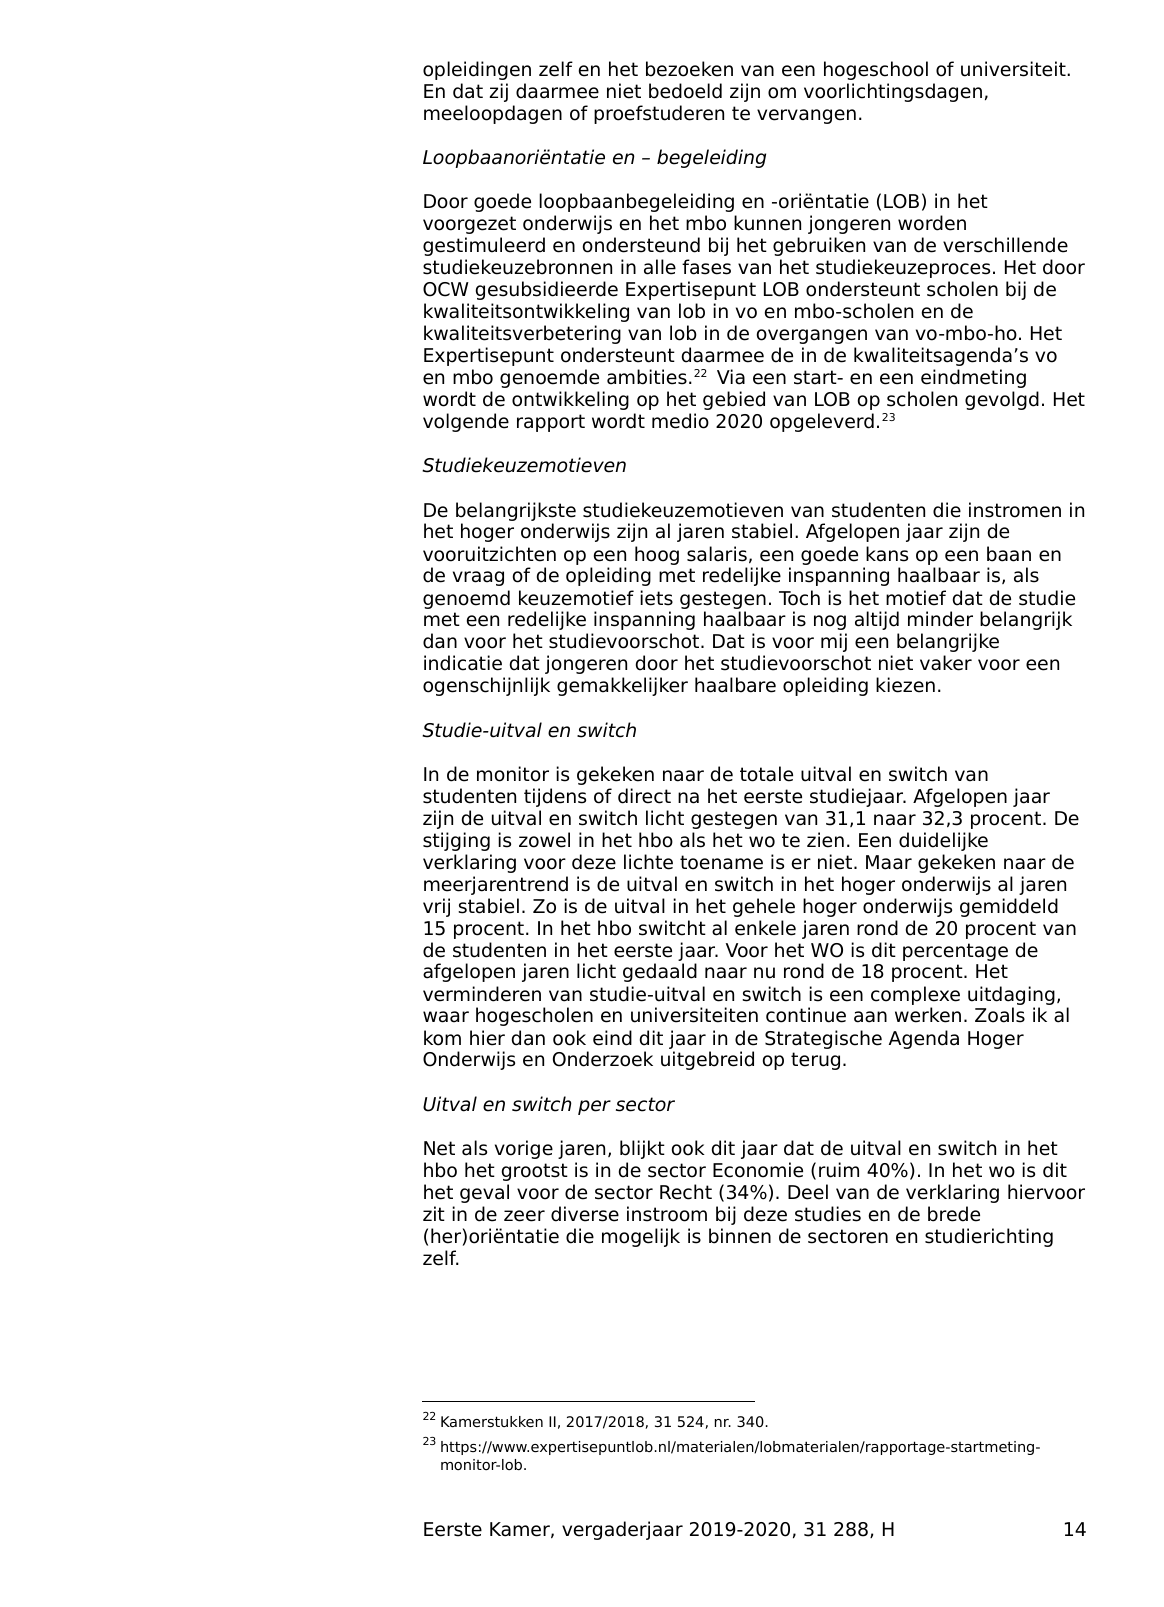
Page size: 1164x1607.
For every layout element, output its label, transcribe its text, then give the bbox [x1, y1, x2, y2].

subtitle Studiekeuzemotieven [422, 455, 1087, 477]
text opleidingen zelf en het bezoeken van een hogeschool of universiteit. En dat zij daarmee niet bedoeld zijn om voorlichtingsdagen, meeloopdagen of proefstuderen te vervangen. [422, 59, 1087, 125]
subtitle Uitval en switch per sector [422, 1093, 1087, 1116]
text Door goede loopbaanbegeleiding en -oriëntatie (LOB) in het voorgezet onderwijs en het mbo kunnen jongeren worden gestimuleerd en ondersteund bij het gebruiken van de verschillende studiekeuzebronnen in alle fases van het studiekeuzeproces. Het door OCW gesubsidieerde Expertisepunt LOB ondersteunt scholen bij de kwaliteitsontwikkeling van lob in vo en mbo-scholen en de kwaliteitsverbetering van lob in de overgangen van vo-mbo-ho. Het Expertisepunt ondersteunt daarmee de in de kwaliteitsagenda’s vo en mbo genoemde ambities. Via een start- en een eindmeting wordt de ontwikkeling op het gebied van LOB op scholen gevolgd. Het volgende rapport wordt medio 2020 opgeleverd. [422, 191, 1087, 433]
text https://www.expertisepuntlob.nl/materialen/lobmaterialen/rapportage-startmeting-monitor-lob. [422, 1435, 1087, 1474]
subtitle Studie-uitval en switch [422, 719, 1087, 741]
text Kamerstukken II, 2017/2018, 31 524, nr. 340. [422, 1410, 1087, 1432]
text De belangrijkste studiekeuzemotieven van studenten die instromen in het hoger onderwijs zijn al jaren stabiel. Afgelopen jaar zijn de vooruitzichten op een hoog salaris, een goede kans op een baan en de vraag of de opleiding met redelijke inspanning haalbaar is, als genoemd keuzemotief iets gestegen. Toch is het motief dat de studie met een redelijke inspanning haalbaar is nog altijd minder belangrijk dan voor het studievoorschot. Dat is voor mij een belangrijke indicatie dat jongeren door het studievoorschot niet vaker voor een ogenschijnlijk gemakkelijker haalbare opleiding kiezen. [422, 499, 1087, 697]
text Net als vorige jaren, blijkt ook dit jaar dat de uitval en switch in het hbo het grootst is in de sector Economie (ruim 40%). In het wo is dit het geval voor de sector Recht (34%). Deel van de verklaring hiervoor zit in de zeer diverse instroom bij deze studies en de brede (her)oriëntatie die mogelijk is binnen de sectoren en studierichting zelf. [422, 1138, 1087, 1269]
subtitle Loopbaanoriëntatie en – begeleiding [422, 147, 1087, 169]
text In de monitor is gekeken naar de totale uitval en switch van studenten tijdens of direct na het eerste studiejaar. Afgelopen jaar zijn de uitval en switch licht gestegen van 31,1 naar 32,3 procent. De stijging is zowel in het hbo als het wo te zien. Een duidelijke verklaring voor deze lichte toename is er niet. Maar gekeken naar de meerjarentrend is de uitval en switch in het hoger onderwijs al jaren vrij stabiel. Zo is de uitval in het gehele hoger onderwijs gemiddeld 15 procent. In het hbo switcht al enkele jaren rond de 20 procent van de studenten in het eerste jaar. Voor het WO is dit percentage de afgelopen jaren licht gedaald naar nu rond de 18 procent. Het verminderen van studie-uitval en switch is een complexe uitdaging, waar hogescholen en universiteiten continue aan werken. Zoals ik al kom hier dan ook eind dit jaar in de Strategische Agenda Hoger Onderwijs en Onderzoek uitgebreid op terug. [422, 764, 1087, 1071]
